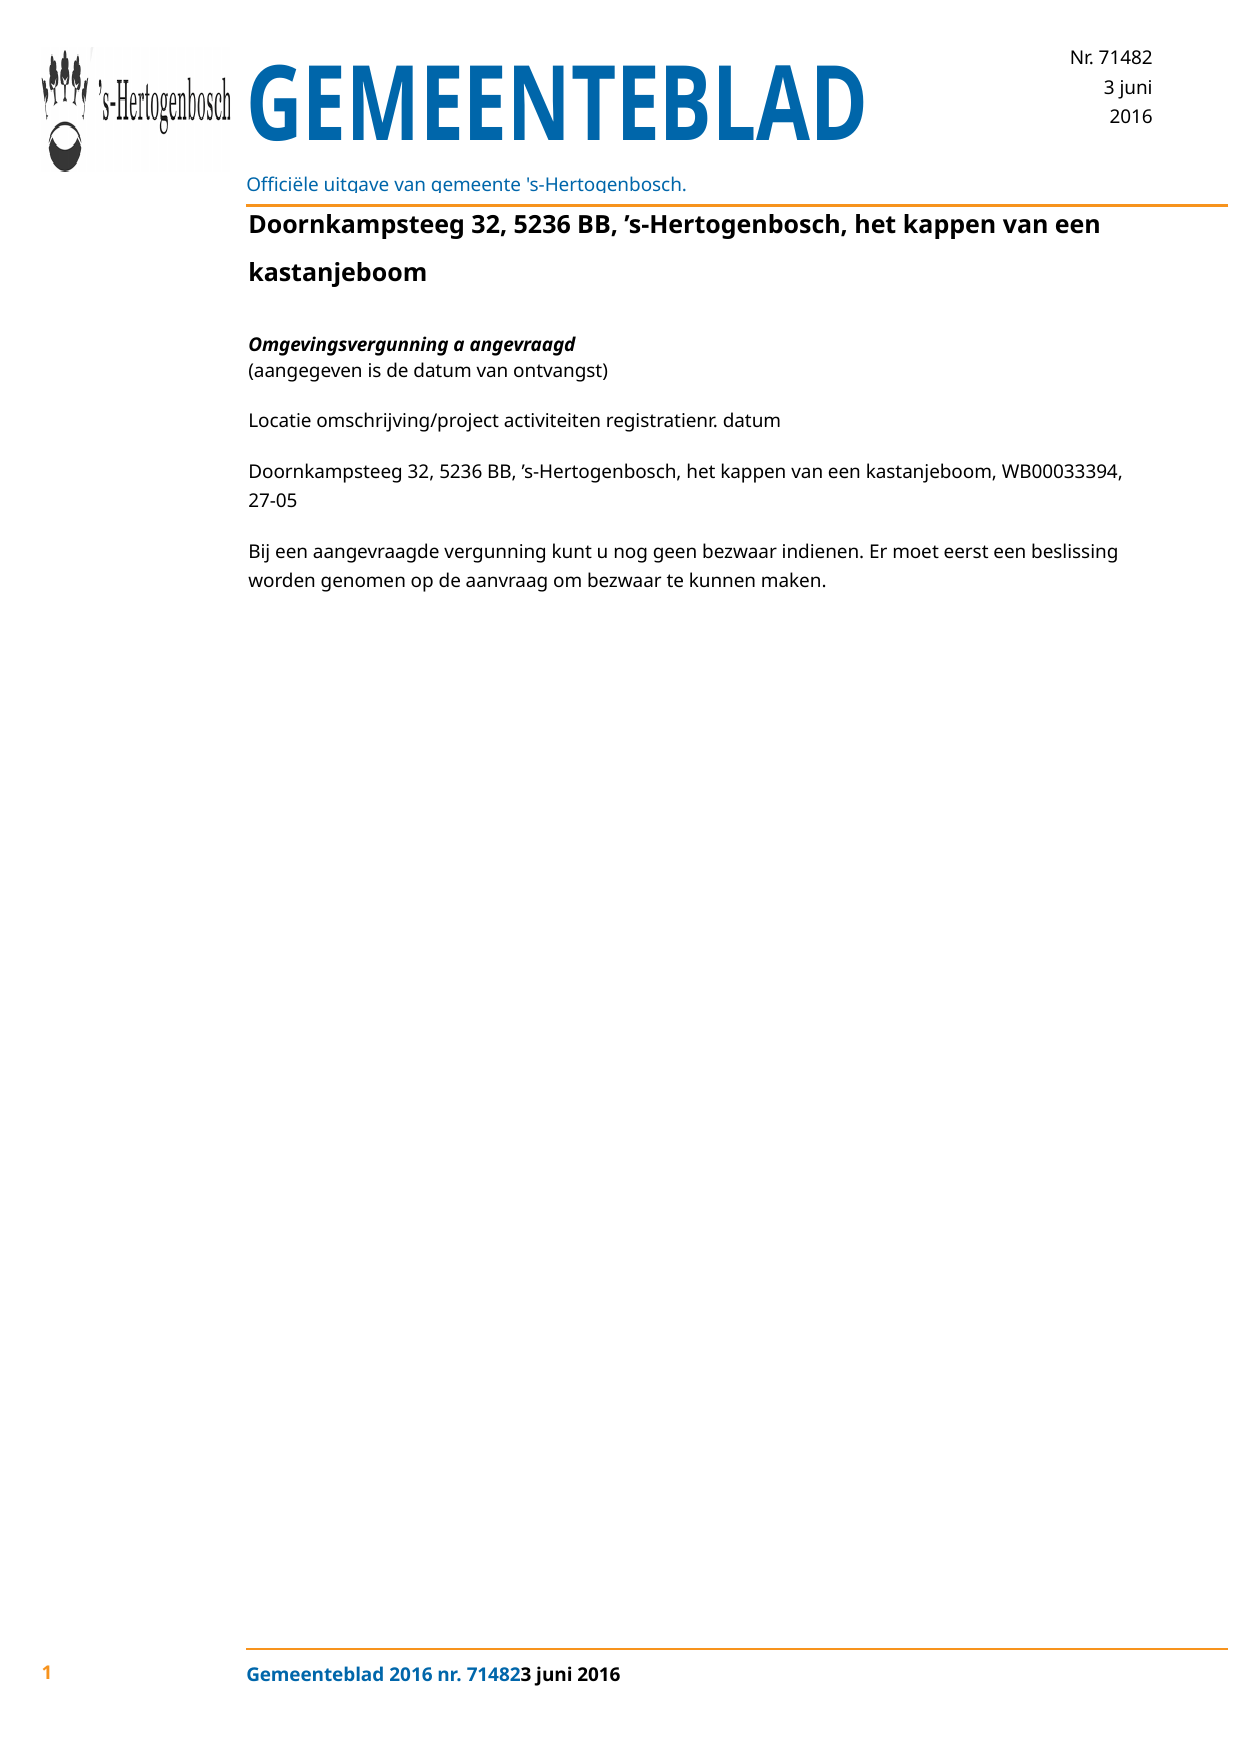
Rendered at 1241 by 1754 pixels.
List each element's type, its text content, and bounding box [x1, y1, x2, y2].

text Doornkampsteeg 32, 5236 BB, ’s-Hertogenbosch, het kappen van een kastanjeboom, WB00033394, 27-05 [248, 458, 1152, 513]
text (aangegeven is de datum van ontvangst) [248, 357, 1152, 383]
text Bij een aangevraagde vergunning kunt u nog geen bezwaar indienen. Er moet eerst een beslissing worden genomen op de aanvraag om bezwaar te kunnen maken. [248, 538, 1152, 593]
text Omgevingsvergunning a angevraagd [248, 331, 1152, 357]
text Doornkampsteeg 32, 5236 BB, ’s-Hertogenbosch, het kappen van een kastanjeboom [248, 207, 1152, 288]
picture [41, 47, 231, 172]
text Locatie omschrijving/project activiteiten registratienr. datum [248, 408, 1152, 433]
